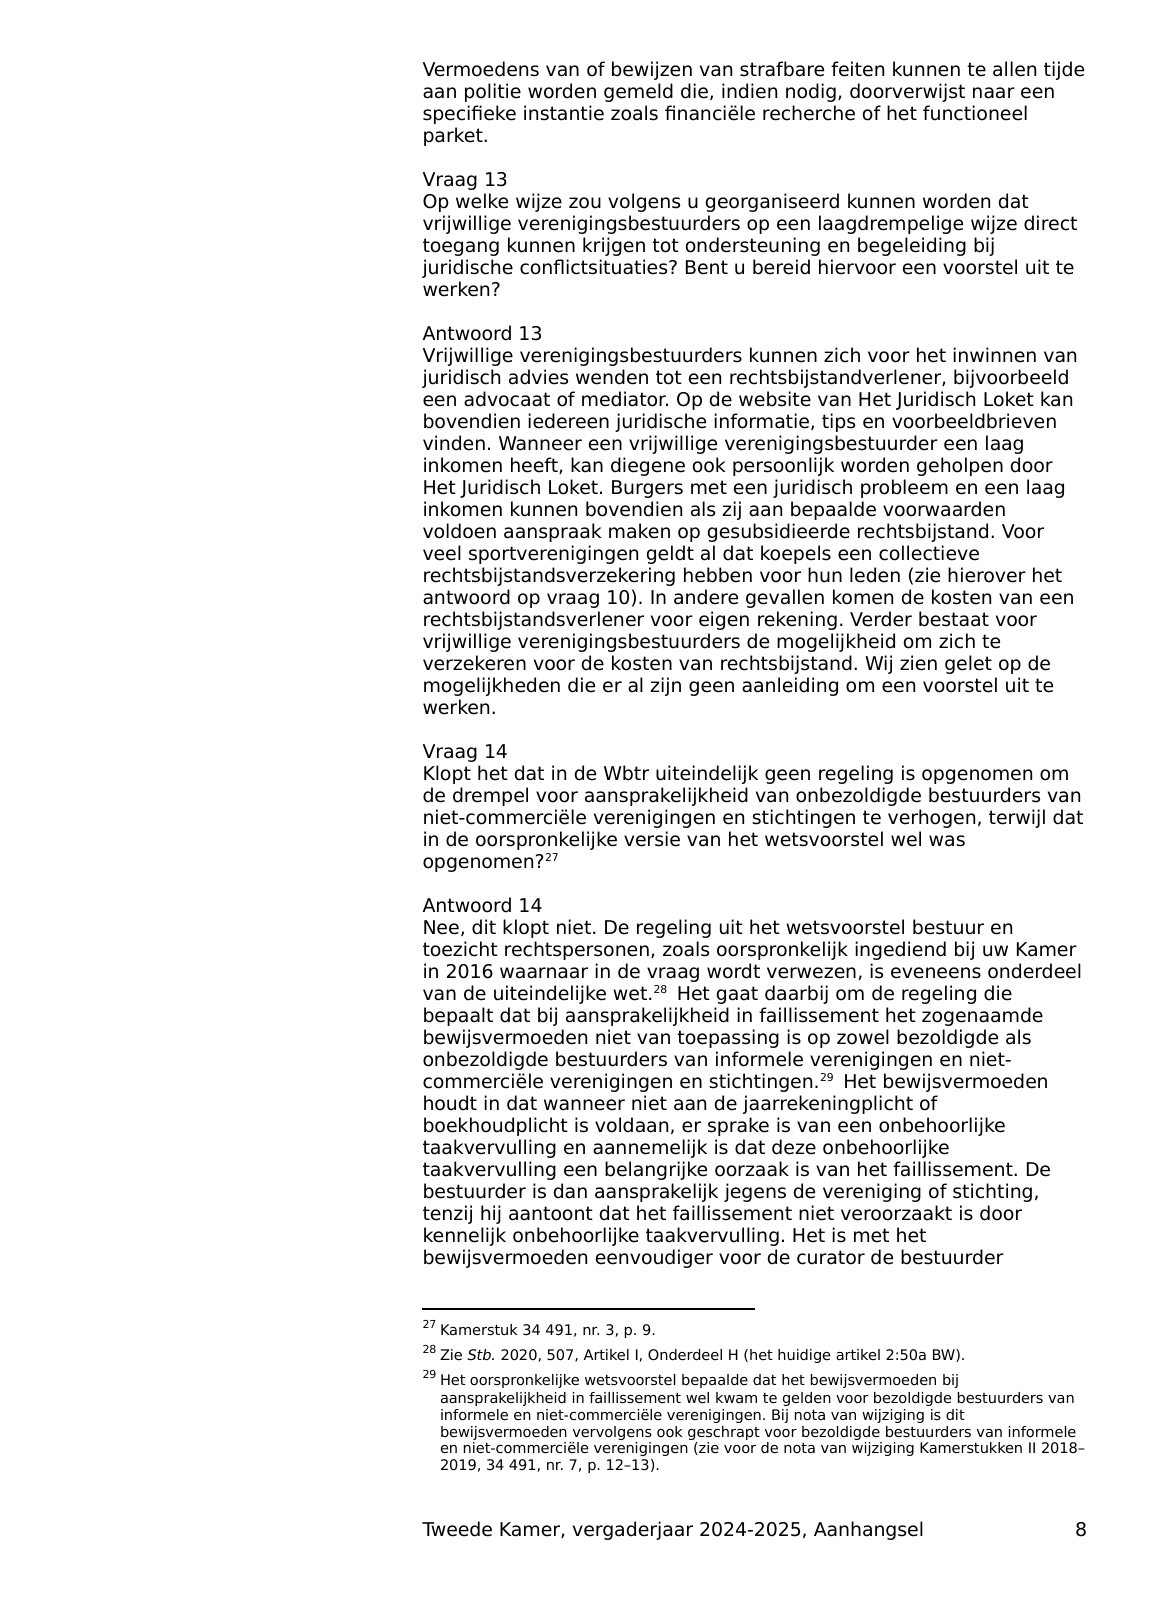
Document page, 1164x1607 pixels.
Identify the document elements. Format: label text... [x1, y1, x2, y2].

text Antwoord 14 [422, 895, 1087, 917]
text Kamerstuk 34 491, nr. 3, p. 9. [422, 1318, 1087, 1340]
text Vermoedens van of bewijzen van strafbare feiten kunnen te allen tijde aan politie worden gemeld die, indien nodig, doorverwijst naar een specifieke instantie zoals financiële recherche of het functioneel parket. [422, 59, 1087, 147]
text Antwoord 13 [422, 323, 1087, 345]
text Vrijwillige verenigingsbestuurders kunnen zich voor het inwinnen van juridisch advies wenden tot een rechtsbijstandverlener, bijvoorbeeld een advocaat of mediator. Op de website van Het Juridisch Loket kan bovendien iedereen juridische informatie, tips en voorbeeldbrieven vinden. Wanneer een vrijwillige verenigingsbestuurder een laag inkomen heeft, kan diegene ook persoonlijk worden geholpen door Het Juridisch Loket. Burgers met een juridisch probleem en een laag inkomen kunnen bovendien als zij aan bepaalde voorwaarden voldoen aanspraak maken op gesubsidieerde rechtsbijstand. Voor veel sportverenigingen geldt al dat koepels een collectieve rechtsbijstandsverzekering hebben voor hun leden (zie hierover het antwoord op vraag 10). In andere gevallen komen de kosten van een rechtsbijstandsverlener voor eigen rekening. Verder bestaat voor vrijwillige verenigingsbestuurders de mogelijkheid om zich te verzekeren voor de kosten van rechtsbijstand. Wij zien gelet op de mogelijkheden die er al zijn geen aanleiding om een voorstel uit te werken. [422, 345, 1087, 719]
text Op welke wijze zou volgens u georganiseerd kunnen worden dat vrijwillige verenigingsbestuurders op een laagdrempelige wijze direct toegang kunnen krijgen tot ondersteuning en begeleiding bij juridische conflictsituaties? Bent u bereid hiervoor een voorstel uit te werken? [422, 191, 1087, 301]
text Zie Stb. 2020, 507, Artikel I, Onderdeel H (het huidige artikel 2:50a BW). [422, 1343, 1087, 1365]
text Vraag 14 [422, 741, 1087, 763]
text Het oorspronkelijke wetsvoorstel bepaalde dat het bewijsvermoeden bij aansprakelijkheid in faillissement wel kwam te gelden voor bezoldigde bestuurders van informele en niet-commerciële verenigingen. Bij nota van wijziging is dit bewijsvermoeden vervolgens ook geschrapt voor bezoldigde bestuurders van informele en niet-commerciële verenigingen (zie voor de nota van wijziging Kamerstukken II 2018–2019, 34 491, nr. 7, p. 12–13). [422, 1368, 1087, 1474]
text Vraag 13 [422, 169, 1087, 191]
text Nee, dit klopt niet. De regeling uit het wetsvoorstel bestuur en toezicht rechtspersonen, zoals oorspronkelijk ingediend bij uw Kamer in 2016 waarnaar in de vraag wordt verwezen, is eveneens onderdeel van de uiteindelijke wet. Het gaat daarbij om de regeling die bepaalt dat bij aansprakelijkheid in faillissement het zogenaamde bewijsvermoeden niet van toepassing is op zowel bezoldigde als onbezoldigde bestuurders van informele verenigingen en niet-commerciële verenigingen en stichtingen. Het bewijsvermoeden houdt in dat wanneer niet aan de jaarrekeningplicht of boekhoudplicht is voldaan, er sprake is van een onbehoorlijke taakvervulling en aannemelijk is dat deze onbehoorlijke taakvervulling een belangrijke oorzaak is van het faillissement. De bestuurder is dan aansprakelijk jegens de vereniging of stichting, tenzij hij aantoont dat het faillissement niet veroorzaakt is door kennelijk onbehoorlijke taakvervulling. Het is met het bewijsvermoeden eenvoudiger voor de curator de bestuurder [422, 917, 1087, 1269]
text Klopt het dat in de Wbtr uiteindelijk geen regeling is opgenomen om de drempel voor aansprakelijkheid van onbezoldigde bestuurders van niet-commerciële verenigingen en stichtingen te verhogen, terwijl dat in de oorspronkelijke versie van het wetsvoorstel wel was opgenomen? [422, 763, 1087, 873]
